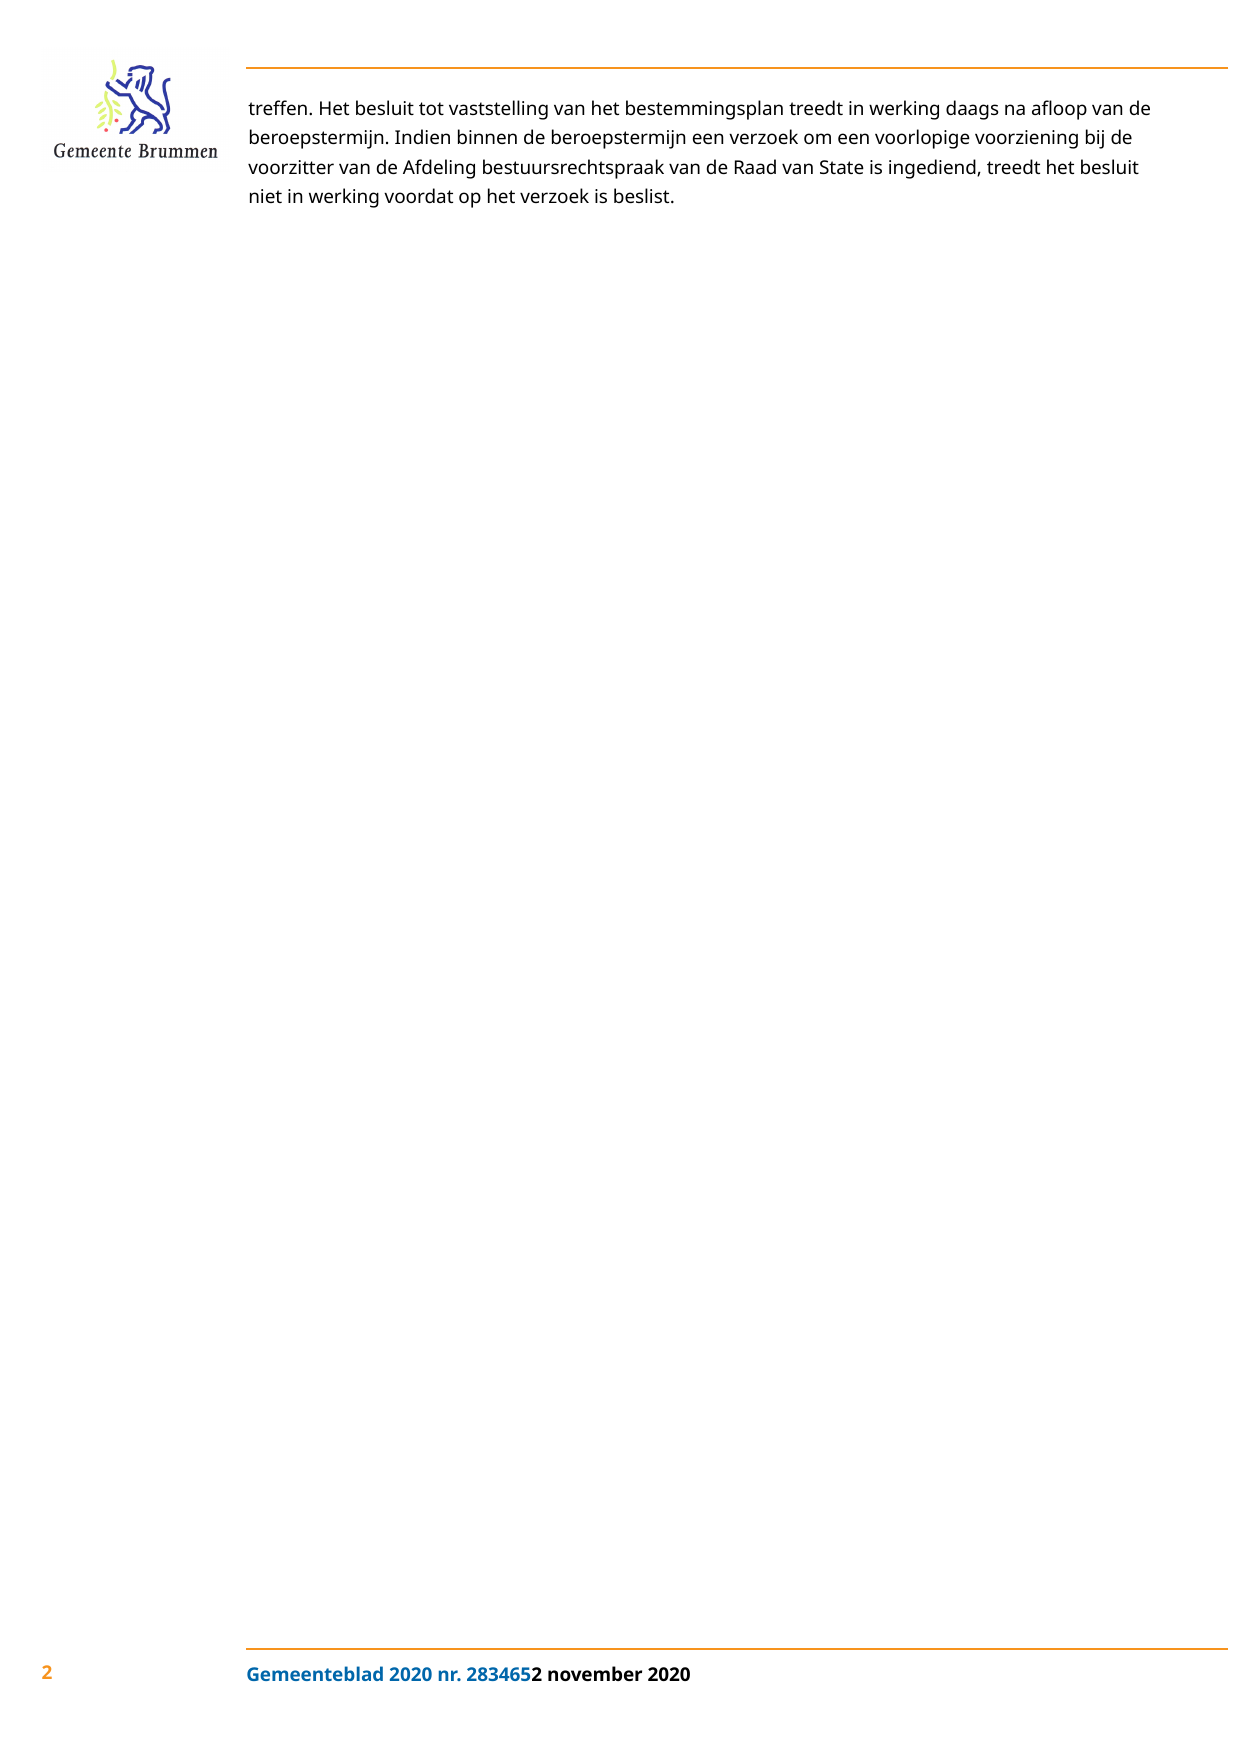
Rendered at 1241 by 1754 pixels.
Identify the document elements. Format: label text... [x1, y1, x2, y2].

picture [41, 47, 231, 172]
text treffen. Het besluit tot vaststelling van het bestemmingsplan treedt in werking daags na afloop van de beroepstermijn. Indien binnen de beroepstermijn een verzoek om een voorlopige voorziening bij de voorzitter van de Afdeling bestuursrechtspraak van de Raad van State is ingediend, treedt het besluit niet in werking voordat op het verzoek is beslist. [248, 95, 1152, 209]
